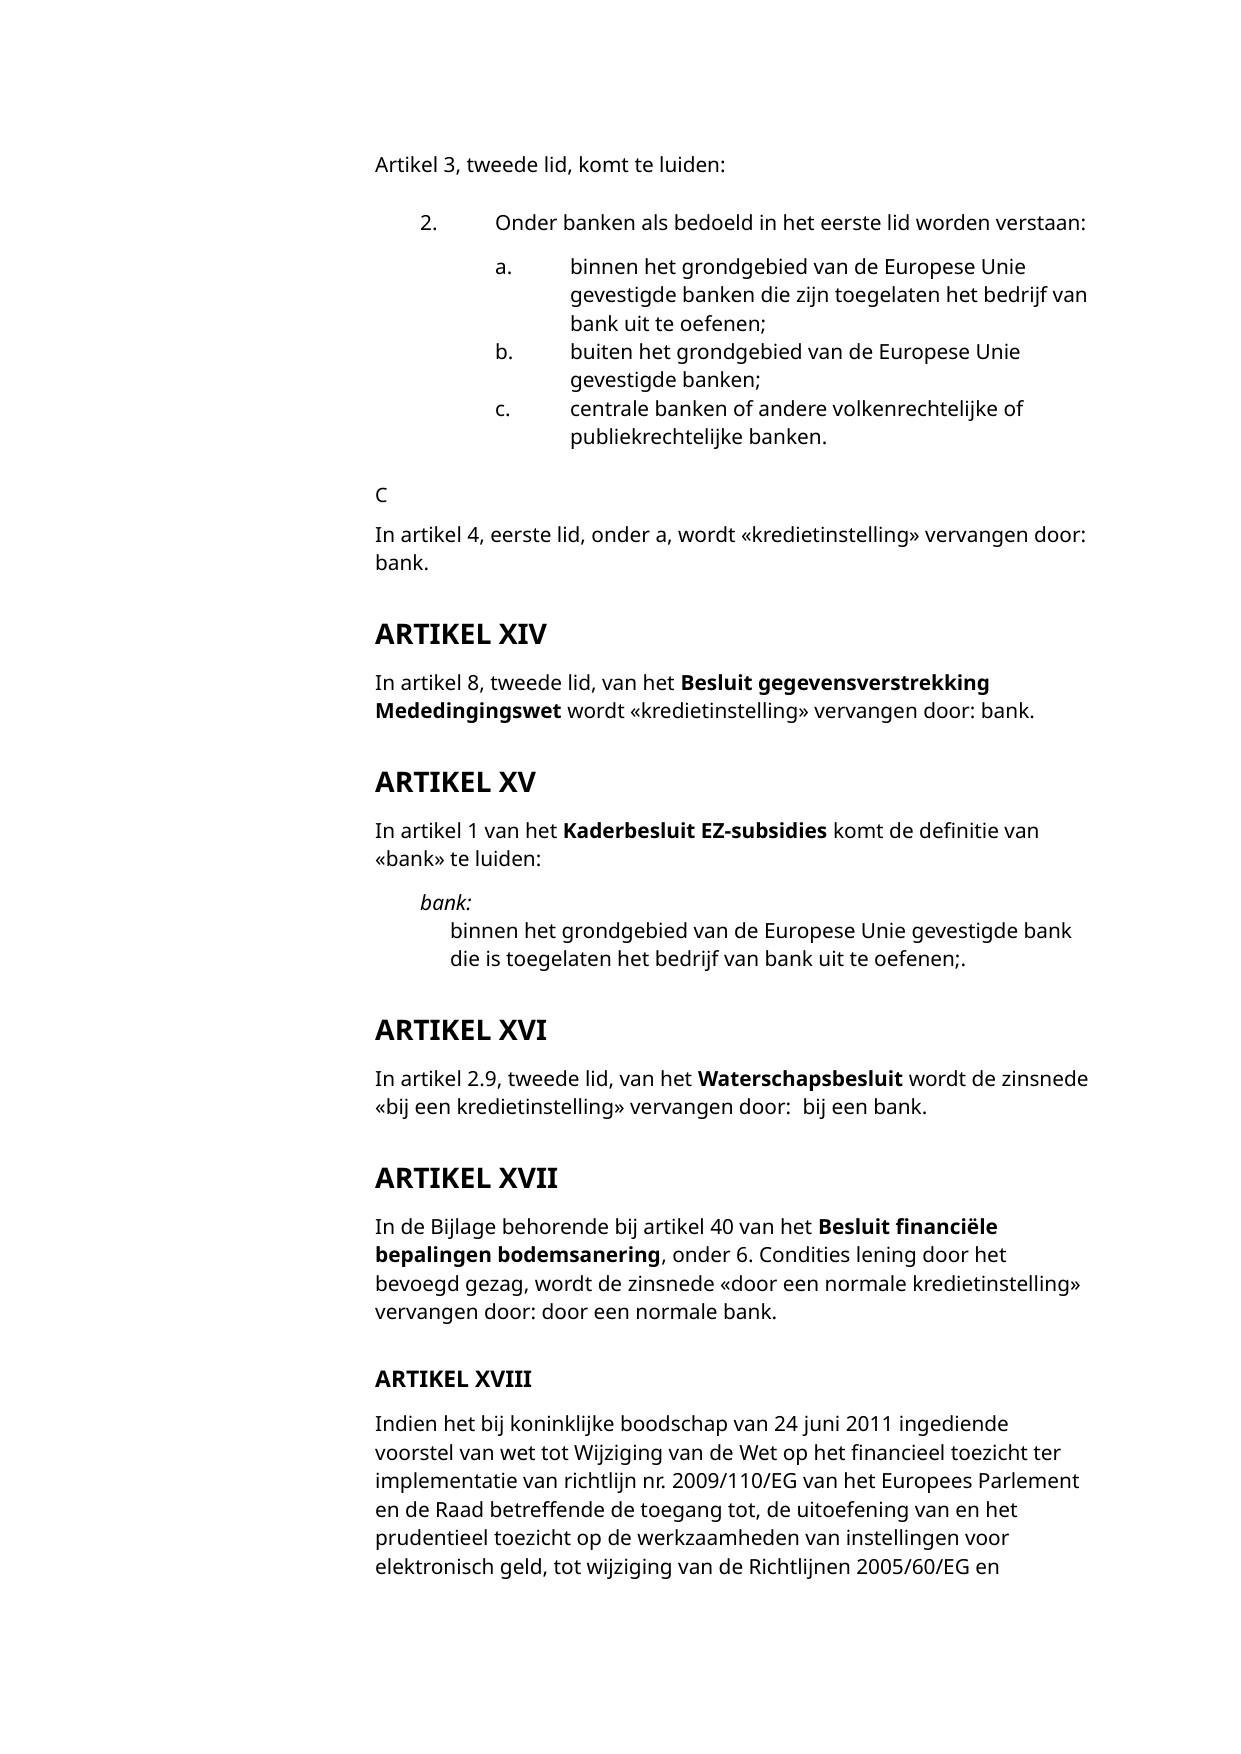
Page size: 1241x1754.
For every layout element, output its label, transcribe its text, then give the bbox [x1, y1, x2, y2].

text Indien het bij koninklijke boodschap van 24 juni 2011 ingediende voorstel van wet tot Wijziging van de Wet op het financieel toezicht ter implementatie van richtlijn nr. 2009/110/EG van het Europees Parlement en de Raad betreffende de toegang tot, de uitoefening van en het prudentieel toezicht op de werkzaamheden van instellingen voor elektronisch geld, tot wijziging van de Richtlijnen 2005/60/EG en [375, 1409, 1090, 1580]
text C [375, 481, 1090, 508]
subtitle ARTIKEL XIV [375, 614, 1090, 653]
text In artikel 4, eerste lid, onder a, wordt «kredietinstelling» vervangen door: bank. [375, 520, 1090, 577]
list centrale banken of andere volkenrechtelijke of publiekrechtelijke banken. [495, 394, 1090, 451]
text In artikel 8, tweede lid, van het Besluit gegevensverstrekking Mededingingswet wordt «kredietinstelling» vervangen door: bank. [375, 668, 1090, 724]
text Artikel 3, tweede lid, komt te luiden: [375, 150, 1090, 178]
list buiten het grondgebied van de Europese Unie gevestigde banken; [495, 337, 1090, 394]
subtitle ARTIKEL XVII [375, 1158, 1090, 1197]
text In de Bijlage behorende bij artikel 40 van het Besluit financiële bepalingen bodemsanering, onder 6. Condities lening door het bevoegd gezag, wordt de zinsnede «door een normale kredietinstelling» vervangen door: door een normale bank. [375, 1212, 1090, 1326]
text In artikel 1 van het Kaderbesluit EZ-subsidies komt de definitie van «bank» te luiden: [375, 816, 1090, 873]
subtitle ARTIKEL XVI [375, 1010, 1090, 1049]
list binnen het grondgebied van de Europese Unie gevestigde banken die zijn toegelaten het bedrijf van bank uit te oefenen; [495, 252, 1090, 337]
subtitle ARTIKEL XVIII [375, 1363, 1090, 1394]
text bank: [420, 888, 1090, 916]
text In artikel 2.9, tweede lid, van het Waterschapsbesluit wordt de zinsnede «bij een kredietinstelling» vervangen door: bij een bank. [375, 1064, 1090, 1121]
subtitle ARTIKEL XV [375, 762, 1090, 801]
text binnen het grondgebied van de Europese Unie gevestigde bank die is toegelaten het bedrijf van bank uit te oefenen;. [450, 916, 1090, 973]
list Onder banken als bedoeld in het eerste lid worden verstaan: [420, 208, 1090, 237]
